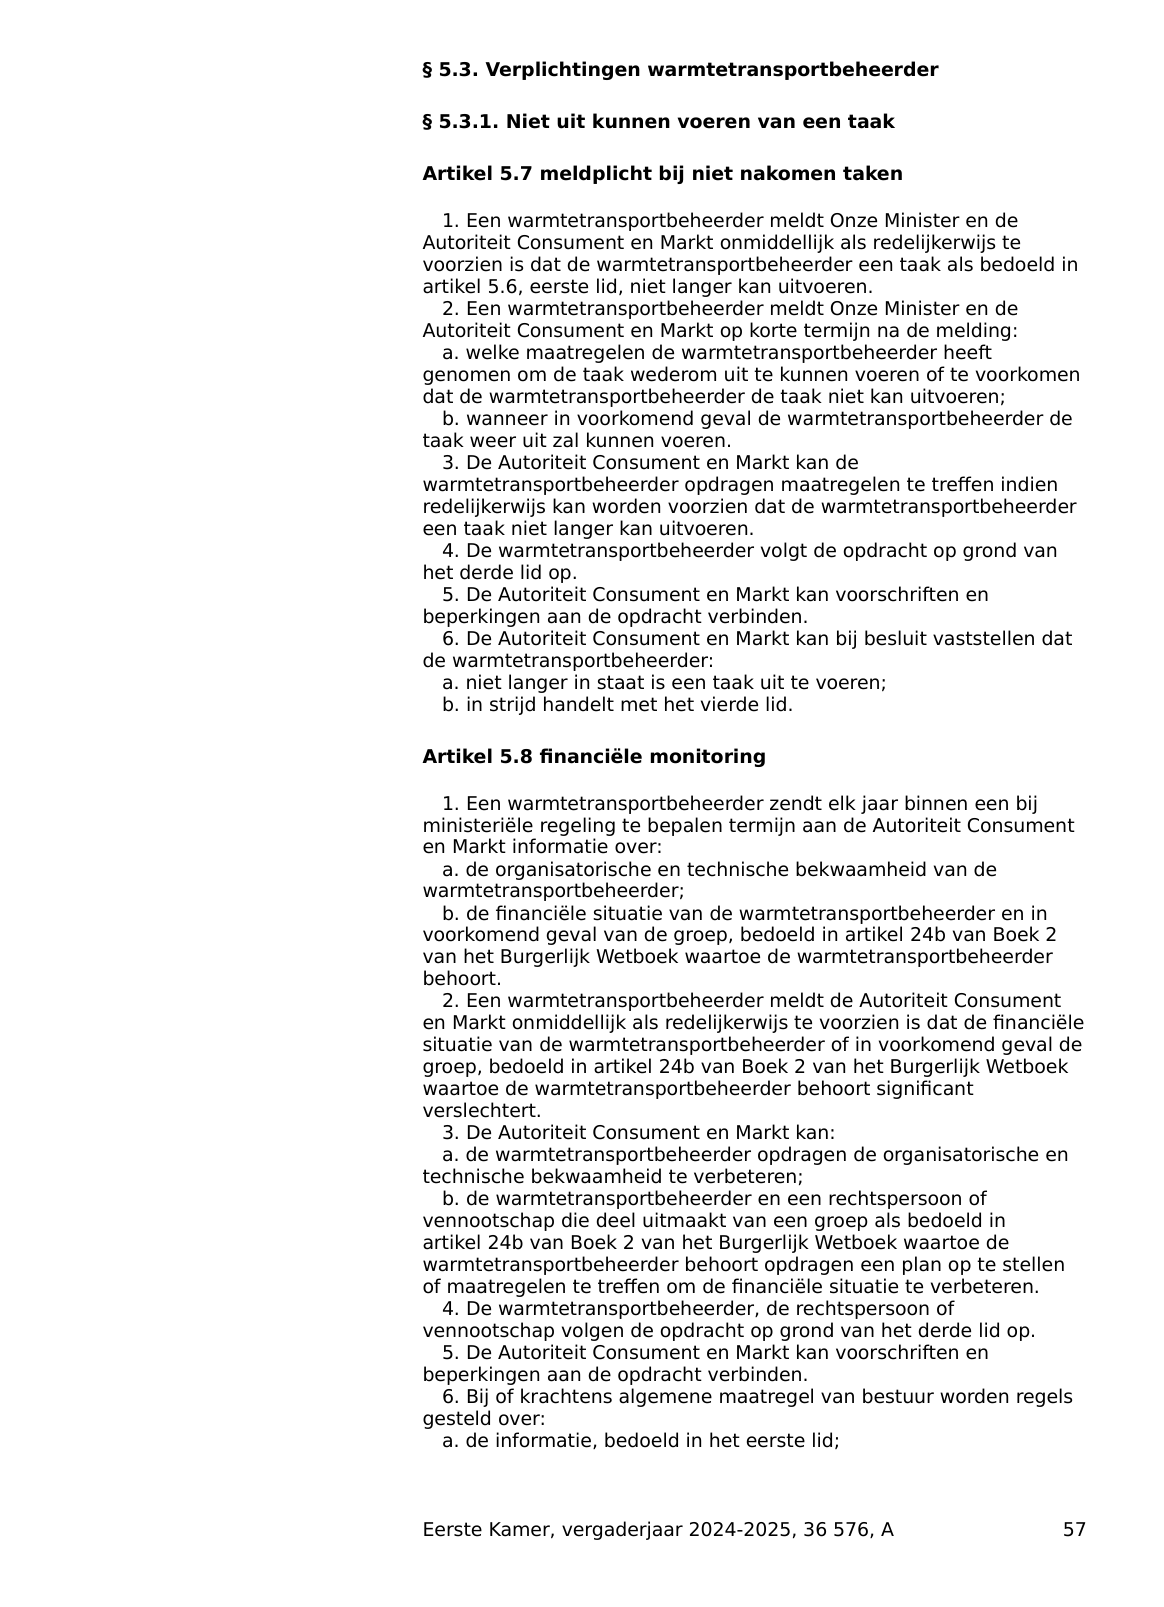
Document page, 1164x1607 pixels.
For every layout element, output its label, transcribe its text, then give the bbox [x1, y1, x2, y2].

text b. wanneer in voorkomend geval de warmtetransportbeheerder de taak weer uit zal kunnen voeren. [422, 408, 1087, 452]
text a. niet langer in staat is een taak uit te voeren; [422, 672, 1087, 693]
text b. de financiële situatie van de warmtetransportbeheerder en in voorkomend geval van de groep, bedoeld in artikel 24b van Boek 2 van het Burgerlijk Wetboek waartoe de warmtetransportbeheerder behoort. [422, 902, 1087, 990]
subtitle Artikel 5.7 meldplicht bij niet nakomen taken [422, 163, 1087, 185]
text b. de warmtetransportbeheerder en een rechtspersoon of vennootschap die deel uitmaakt van een groep als bedoeld in artikel 24b van Boek 2 van het Burgerlijk Wetboek waartoe de warmtetransportbeheerder behoort opdragen een plan op te stellen of maatregelen te treffen om de financiële situatie te verbeteren. [422, 1188, 1087, 1298]
text a. de organisatorische en technische bekwaamheid van de warmtetransportbeheerder; [422, 858, 1087, 902]
text 3. De Autoriteit Consument en Markt kan de warmtetransportbeheerder opdragen maatregelen te treffen indien redelijkerwijs kan worden voorzien dat de warmtetransportbeheerder een taak niet langer kan uitvoeren. [422, 452, 1087, 540]
text 4. De warmtetransportbeheerder volgt de opdracht op grond van het derde lid op. [422, 540, 1087, 584]
text 5. De Autoriteit Consument en Markt kan voorschriften en beperkingen aan de opdracht verbinden. [422, 584, 1087, 628]
text 6. De Autoriteit Consument en Markt kan bij besluit vaststellen dat de warmtetransportbeheerder: [422, 628, 1087, 672]
text a. de warmtetransportbeheerder opdragen de organisatorische en technische bekwaamheid te verbeteren; [422, 1144, 1087, 1188]
text 3. De Autoriteit Consument en Markt kan: [422, 1122, 1087, 1144]
text 1. Een warmtetransportbeheerder zendt elk jaar binnen een bij ministeriële regeling te bepalen termijn aan de Autoriteit Consument en Markt informatie over: [422, 792, 1087, 858]
text 4. De warmtetransportbeheerder, de rechtspersoon of vennootschap volgen de opdracht op grond van het derde lid op. [422, 1298, 1087, 1342]
text a. de informatie, bedoeld in het eerste lid; [422, 1430, 1087, 1452]
text 2. Een warmtetransportbeheerder meldt Onze Minister en de Autoriteit Consument en Markt op korte termijn na de melding: [422, 298, 1087, 342]
text a. welke maatregelen de warmtetransportbeheerder heeft genomen om de taak wederom uit te kunnen voeren of te voorkomen dat de warmtetransportbeheerder de taak niet kan uitvoeren; [422, 342, 1087, 408]
text 1. Een warmtetransportbeheerder meldt Onze Minister en de Autoriteit Consument en Markt onmiddellijk als redelijkerwijs te voorzien is dat de warmtetransportbeheerder een taak als bedoeld in artikel 5.6, eerste lid, niet langer kan uitvoeren. [422, 210, 1087, 298]
subtitle Artikel 5.8 financiële monitoring [422, 746, 1087, 767]
text 6. Bij of krachtens algemene maatregel van bestuur worden regels gesteld over: [422, 1386, 1087, 1430]
text 5. De Autoriteit Consument en Markt kan voorschriften en beperkingen aan de opdracht verbinden. [422, 1342, 1087, 1386]
subtitle § 5.3. Verplichtingen warmtetransportbeheerder [422, 59, 1087, 81]
subtitle § 5.3.1. Niet uit kunnen voeren van een taak [422, 111, 1087, 133]
text b. in strijd handelt met het vierde lid. [422, 693, 1087, 716]
text 2. Een warmtetransportbeheerder meldt de Autoriteit Consument en Markt onmiddellijk als redelijkerwijs te voorzien is dat de financiële situatie van de warmtetransportbeheerder of in voorkomend geval de groep, bedoeld in artikel 24b van Boek 2 van het Burgerlijk Wetboek waartoe de warmtetransportbeheerder behoort significant verslechtert. [422, 990, 1087, 1122]
